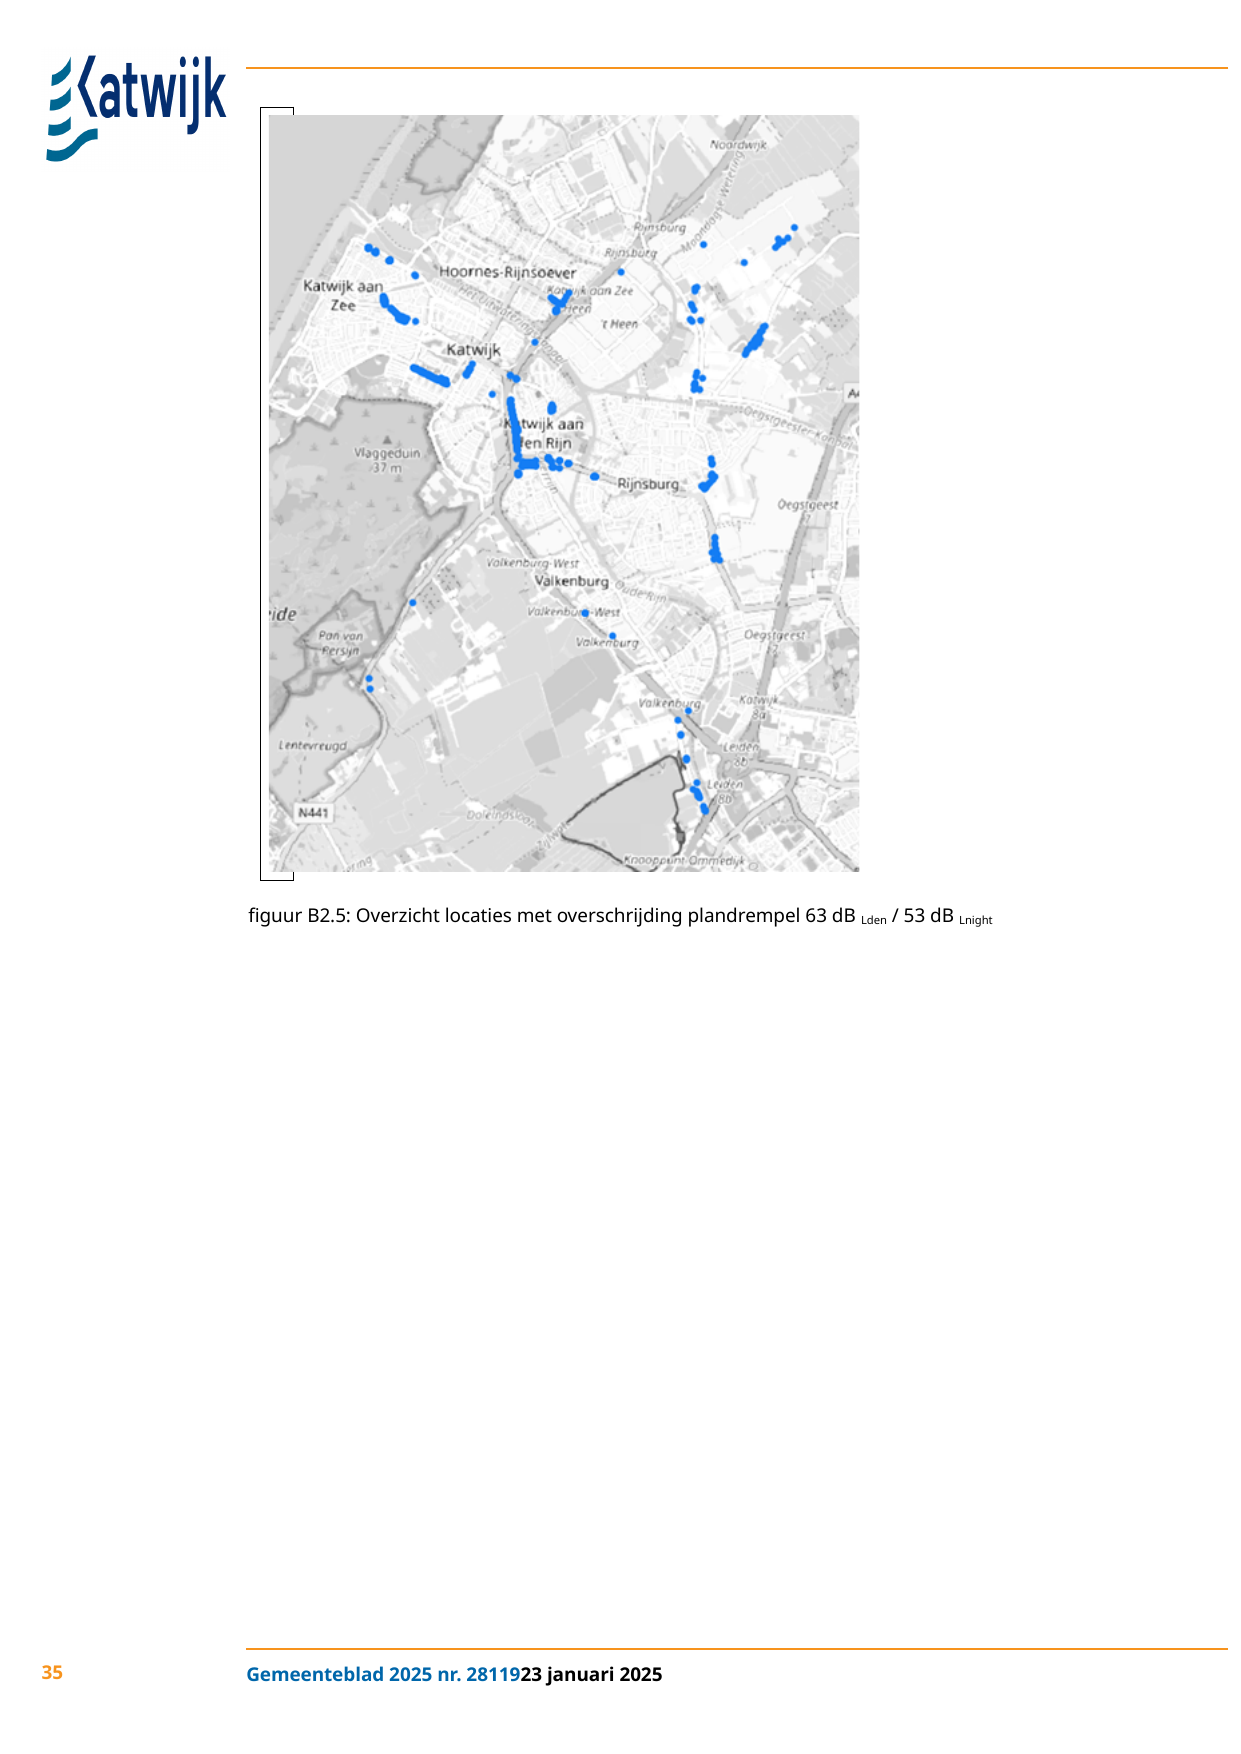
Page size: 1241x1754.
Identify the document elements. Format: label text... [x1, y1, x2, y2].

picture [41, 47, 231, 172]
text figuur B2.5: Overzicht locaties met overschrijding plandrempel 63 dB Lden / 53 dB Lnight [248, 902, 1152, 928]
picture [268, 115, 860, 872]
